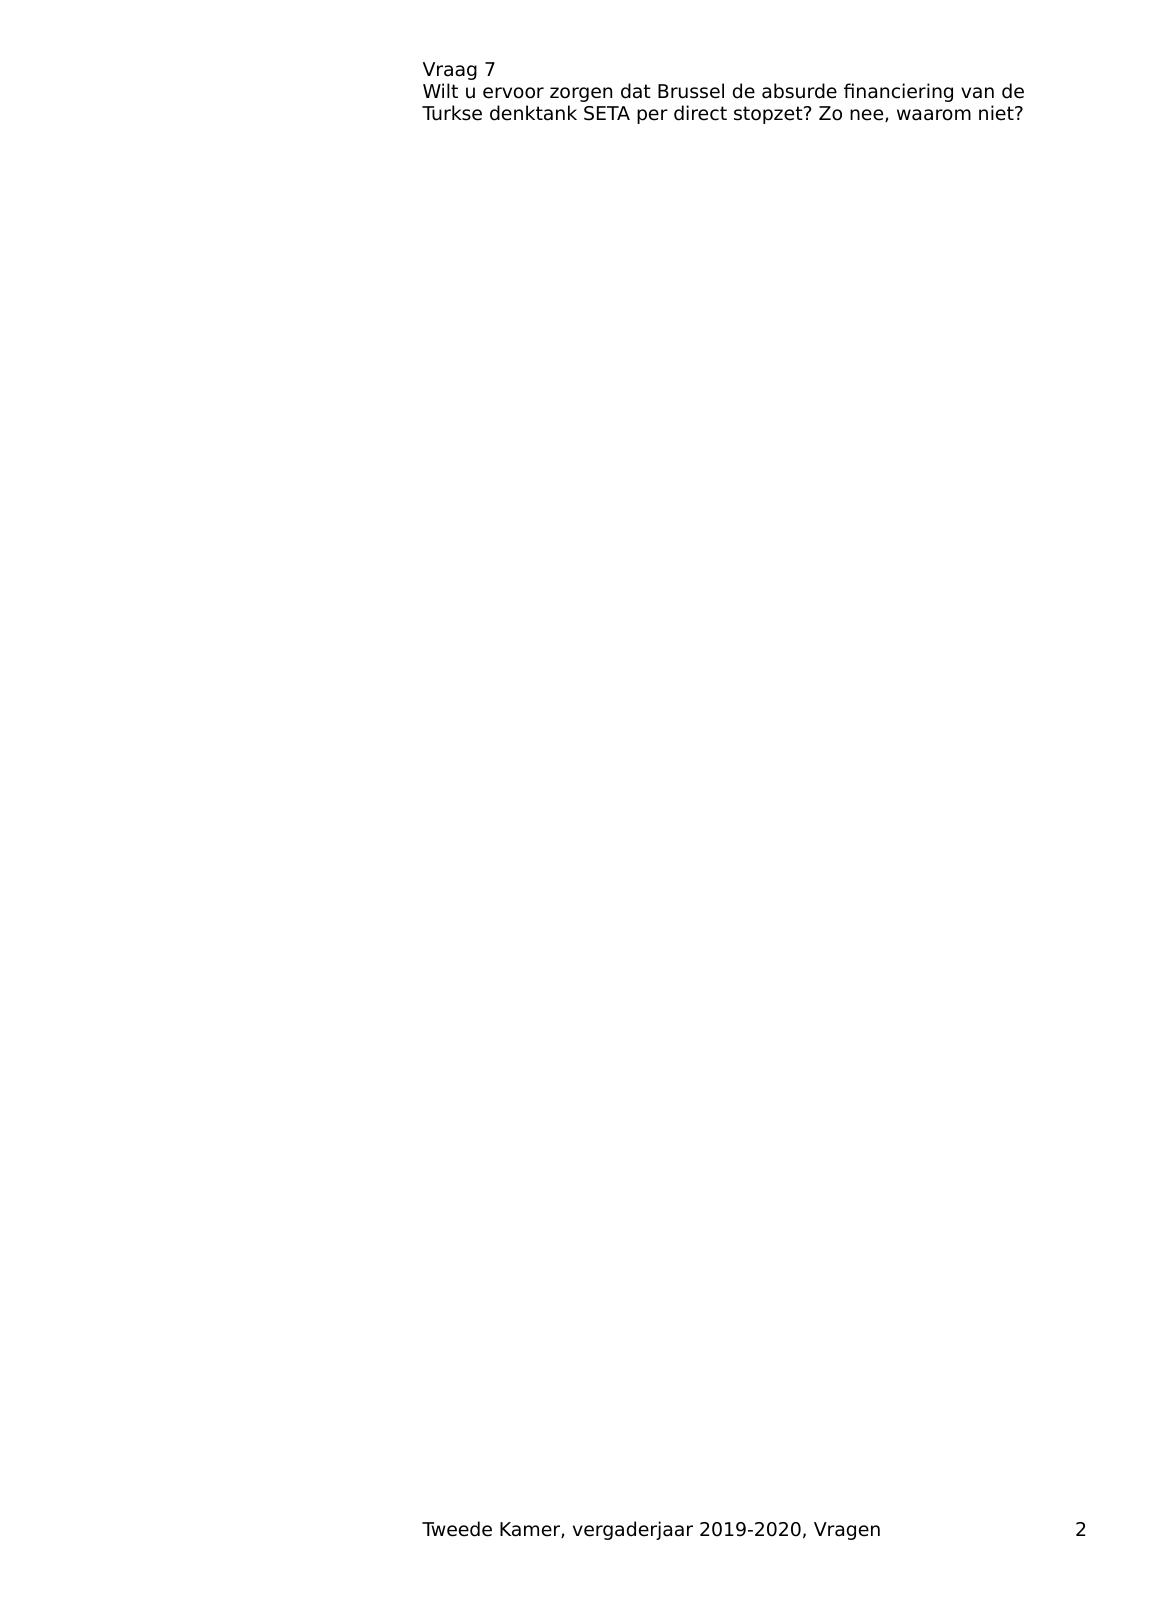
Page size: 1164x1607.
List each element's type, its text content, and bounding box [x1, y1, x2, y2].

text Wilt u ervoor zorgen dat Brussel de absurde financiering van de Turkse denktank SETA per direct stopzet? Zo nee, waarom niet? [422, 81, 1087, 125]
text Vraag 7 [422, 59, 1087, 81]
